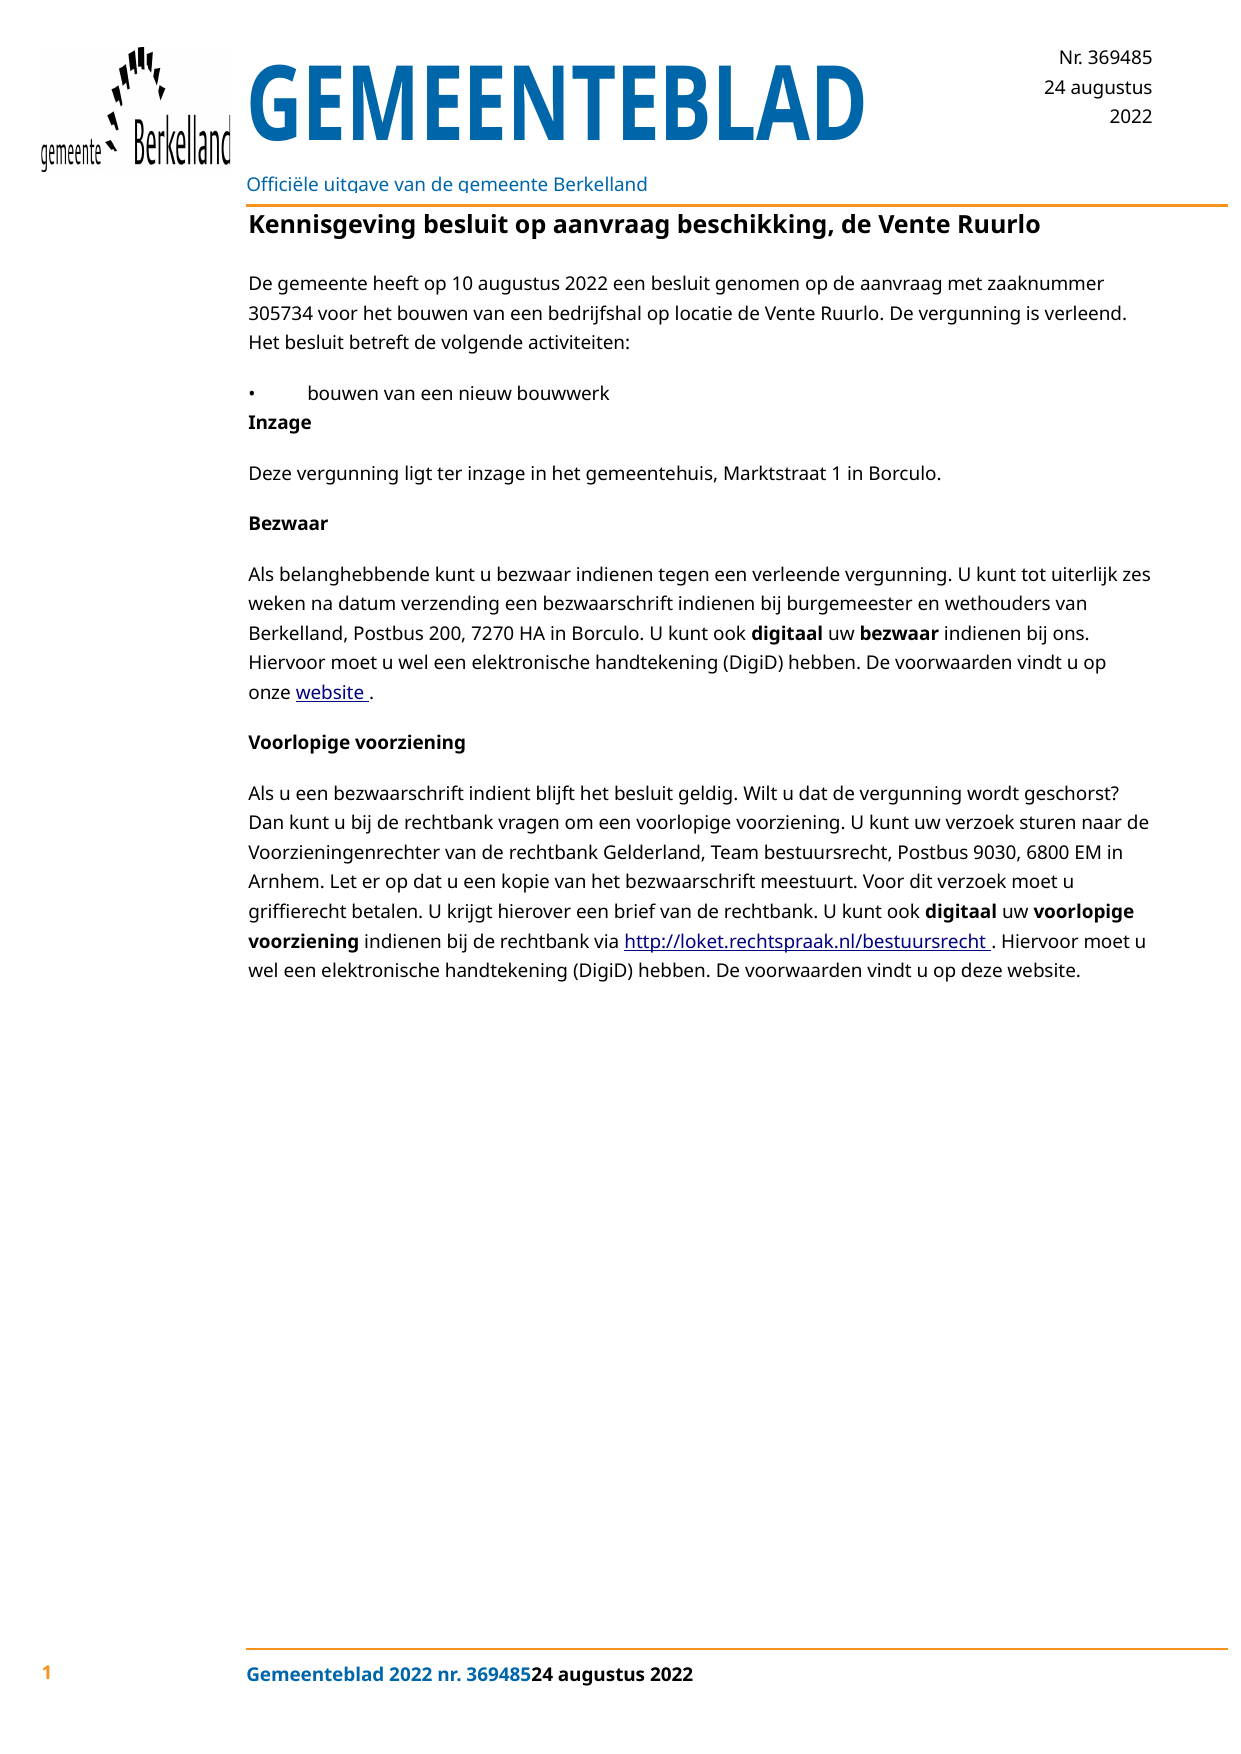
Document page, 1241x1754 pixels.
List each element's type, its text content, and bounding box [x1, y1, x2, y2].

text Bezwaar [248, 510, 1152, 536]
text Als u een bezwaarschrift indient blijft het besluit geldig. Wilt u dat de vergunning wordt geschorst? Dan kunt u bij de rechtbank vragen om een voorlopige voorziening. U kunt uw verzoek sturen naar de Voorzieningenrechter van de rechtbank Gelderland, Team bestuursrecht, Postbus 9030, 6800 EM in Arnhem. Let er op dat u een kopie van het bezwaarschrift meestuurt. Voor dit verzoek moet u griffierecht betalen. U krijgt hierover een brief van de rechtbank. U kunt ook digitaal uw voorlopige voorziening indienen bij de rechtbank via http://loket.rechtspraak.nl/bestuursrecht . Hiervoor moet u wel een elektronische handtekening (DigiD) hebben. De voorwaarden vindt u op deze website. [248, 780, 1152, 983]
text Voorlopige voorziening [248, 729, 1152, 755]
text Kennisgeving besluit op aanvraag beschikking, de Vente Ruurlo [248, 207, 1152, 241]
text Inzage [248, 409, 1152, 435]
text De gemeente heeft op 10 augustus 2022 een besluit genomen op de aanvraag met zaaknummer 305734 voor het bouwen van een bedrijfshal op locatie de Vente Ruurlo. De vergunning is verleend. Het besluit betreft de volgende activiteiten: [248, 270, 1152, 355]
list bouwen van een nieuw bouwwerk [248, 380, 1152, 406]
text Als belanghebbende kunt u bezwaar indienen tegen een verleende vergunning. U kunt tot uiterlijk zes weken na datum verzending een bezwaarschrift indienen bij burgemeester en wethouders van Berkelland, Postbus 200, 7270 HA in Borculo. U kunt ook digitaal uw bezwaar indienen bij ons. Hiervoor moet u wel een elektronische handtekening (DigiD) hebben. De voorwaarden vindt u op onze website . [248, 561, 1152, 705]
text Deze vergunning ligt ter inzage in het gemeentehuis, Marktstraat 1 in Borculo. [248, 460, 1152, 486]
picture [41, 47, 231, 172]
